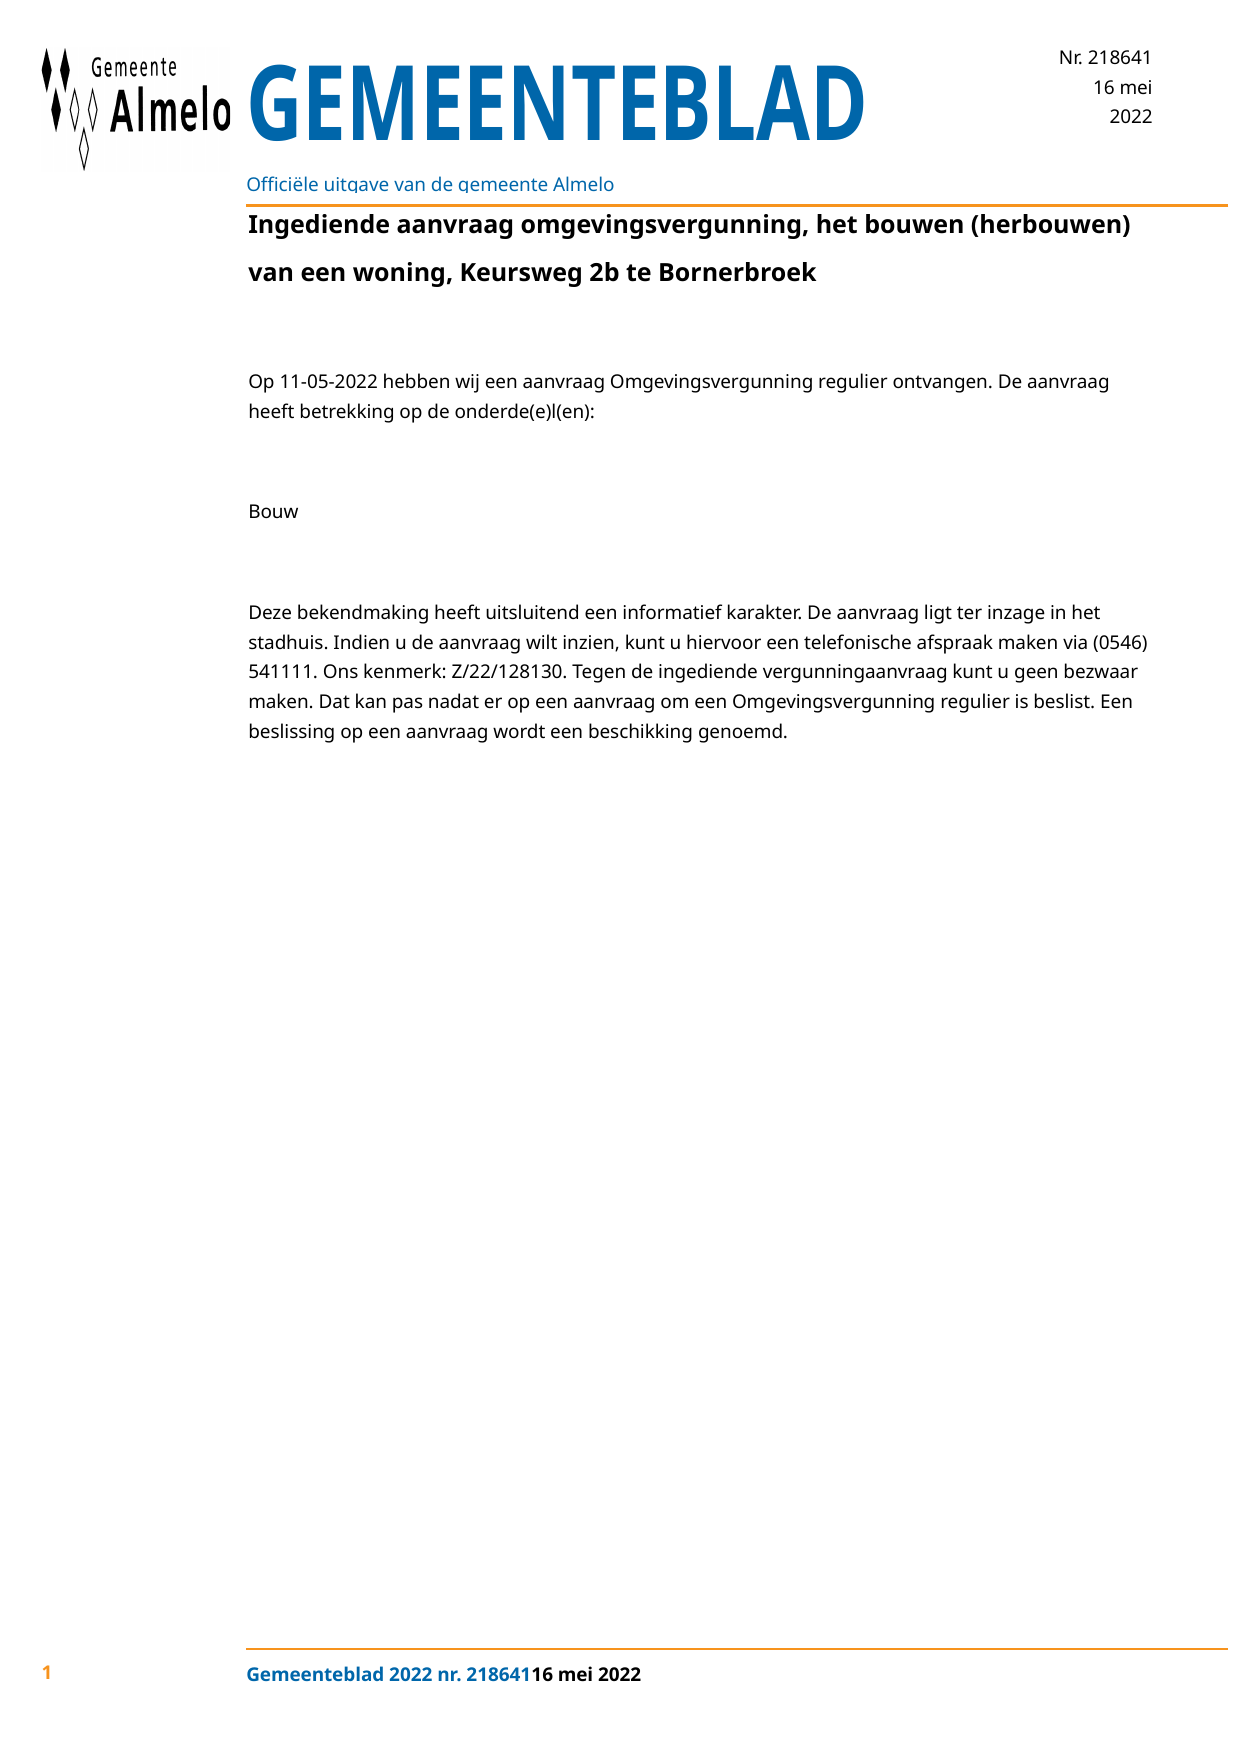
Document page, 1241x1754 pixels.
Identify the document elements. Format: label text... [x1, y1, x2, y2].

text Bouw [248, 499, 1152, 524]
text Op 11-05-2022 hebben wij een aanvraag Omgevingsvergunning regulier ontvangen. De aanvraag heeft betrekking op de onderde(e)l(en): [248, 368, 1152, 424]
picture [41, 47, 231, 172]
text Deze bekendmaking heeft uitsluitend een informatief karakter. De aanvraag ligt ter inzage in het stadhuis. Indien u de aanvraag wilt inzien, kunt u hiervoor een telefonische afspraak maken via (0546) 541111. Ons kenmerk: Z/22/128130. Tegen de ingediende vergunningaanvraag kunt u geen bezwaar maken. Dat kan pas nadat er op een aanvraag om een Omgevingsvergunning regulier is beslist. Een beslissing op een aanvraag wordt een beschikking genoemd. [248, 599, 1152, 744]
text Ingediende aanvraag omgevingsvergunning, het bouwen (herbouwen) van een woning, Keursweg 2b te Bornerbroek [248, 207, 1152, 288]
